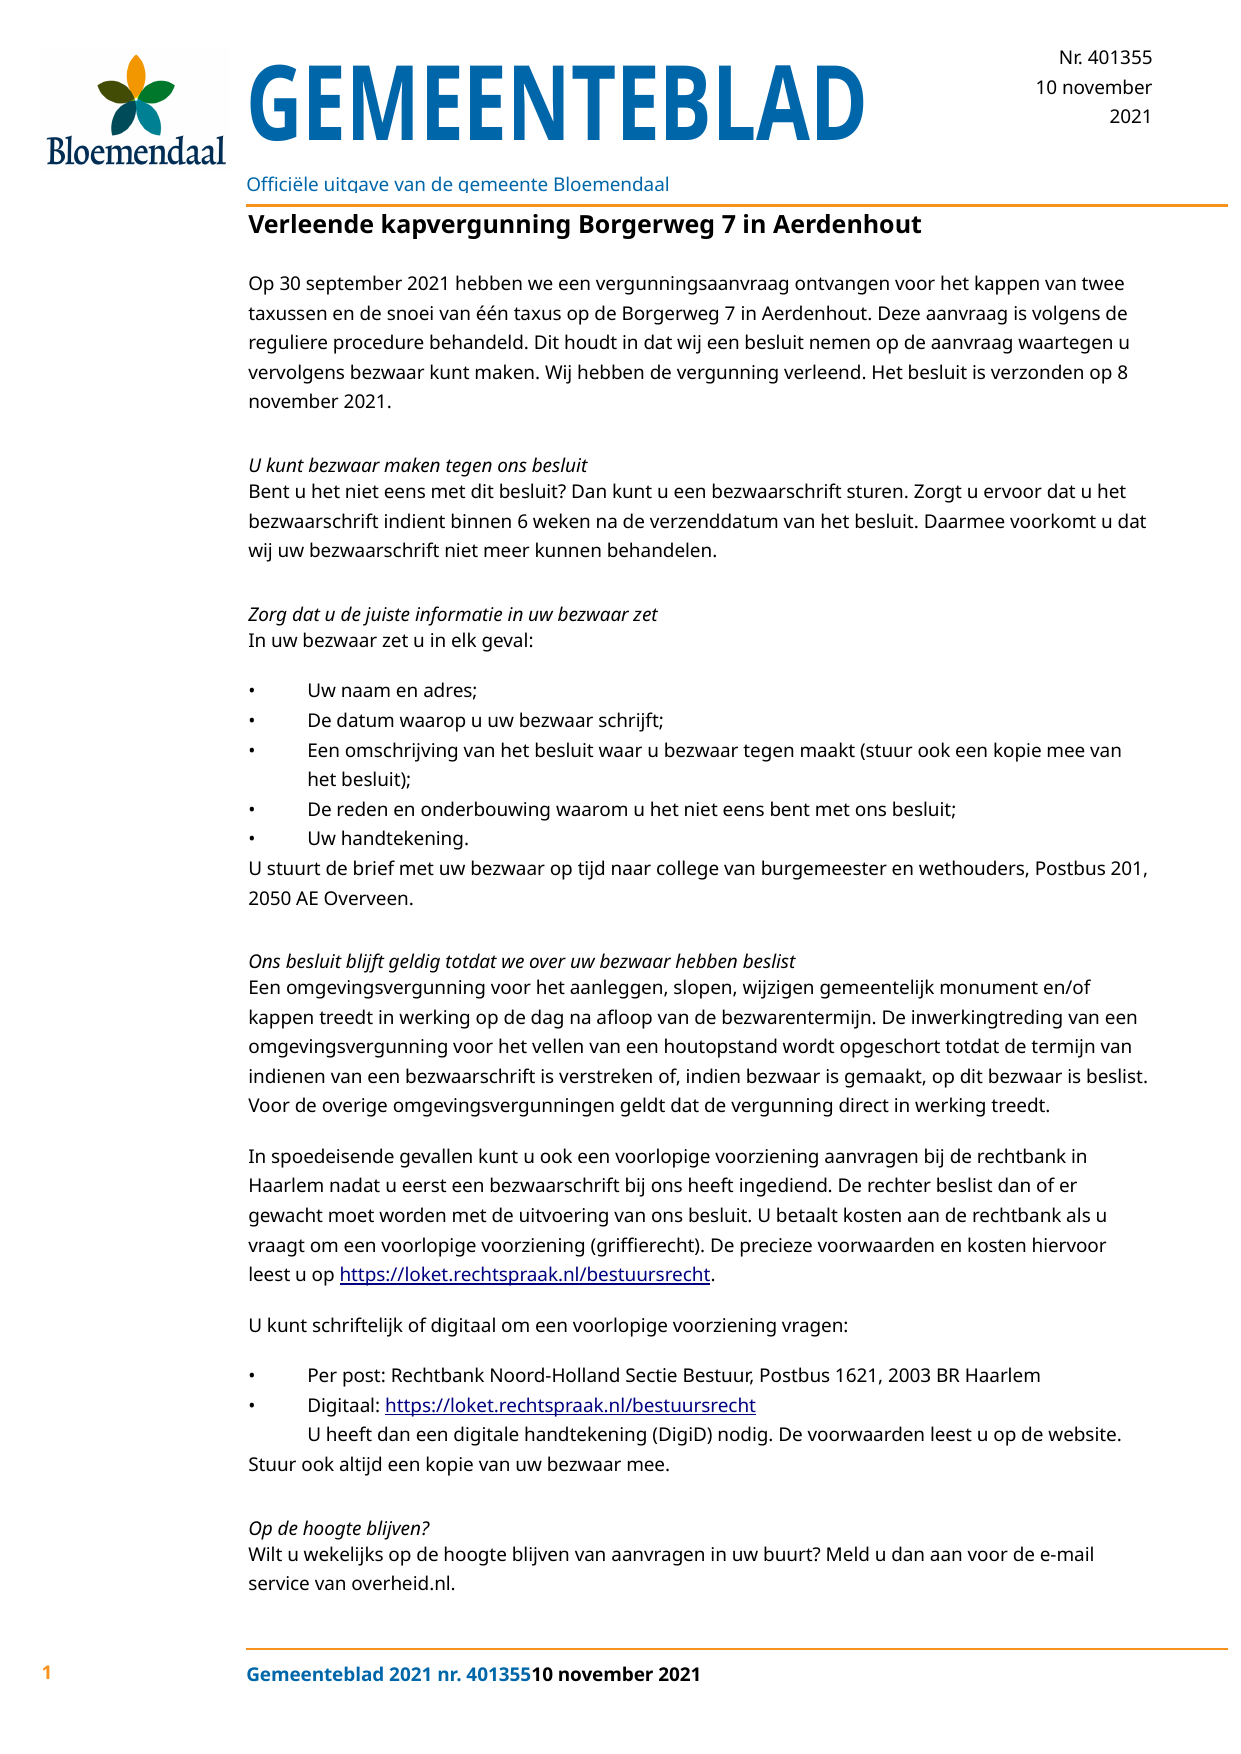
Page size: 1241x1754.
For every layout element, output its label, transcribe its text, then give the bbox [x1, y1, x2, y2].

list Een omschrijving van het besluit waar u bezwaar tegen maakt (stuur ook een kopie mee van het besluit); [248, 737, 1152, 792]
list Per post: Rechtbank Noord-Holland Sectie Bestuur, Postbus 1621, 2003 BR Haarlem [248, 1362, 1152, 1388]
text U kunt bezwaar maken tegen ons besluit [248, 453, 1152, 478]
text In spoedeisende gevallen kunt u ook een voorlopige voorziening aanvragen bij de rechtbank in Haarlem nadat u eerst een bezwaarschrift bij ons heeft ingediend. De rechter beslist dan of er gewacht moet worden met de uitvoering van ons besluit. U betaalt kosten aan de rechtbank als u vraagt om een voorlopige voorziening (griffierecht). De precieze voorwaarden en kosten hiervoor leest u op https://loket.rechtspraak.nl/bestuursrecht. [248, 1143, 1152, 1287]
text In uw bezwaar zet u in elk geval: [248, 627, 1152, 653]
list De reden en onderbouwing waarom u het niet eens bent met ons besluit; [248, 796, 1152, 822]
list Digitaal: https://loket.rechtspraak.nl/bestuursrecht [248, 1392, 1152, 1418]
text Ons besluit blijft geldig totdat we over uw bezwaar hebben beslist [248, 949, 1152, 974]
text Bent u het niet eens met dit besluit? Dan kunt u een bezwaarschrift sturen. Zorgt u ervoor dat u het bezwaarschrift indient binnen 6 weken na de verzenddatum van het besluit. Daarmee voorkomt u dat wij uw bezwaarschrift niet meer kunnen behandelen. [248, 478, 1152, 563]
text U kunt schriftelijk of digitaal om een voorlopige voorziening vragen: [248, 1312, 1152, 1338]
text Verleende kapvergunning Borgerweg 7 in Aerdenhout [248, 207, 1152, 241]
list De datum waarop u uw bezwaar schrijft; [248, 707, 1152, 733]
text U stuurt de brief met uw bezwaar op tijd naar college van burgemeester en wethouders, Postbus 201, 2050 AE Overveen. [248, 855, 1152, 910]
list Uw naam en adres; [248, 678, 1152, 703]
list U heeft dan een digitale handtekening (DigiD) nodig. De voorwaarden leest u op de website. [248, 1421, 1152, 1447]
picture [41, 47, 231, 172]
text Een omgevingsvergunning voor het aanleggen, slopen, wijzigen gemeentelijk monument en/of kappen treedt in werking op de dag na afloop van de bezwarentermijn. De inwerkingtreding van een omgevingsvergunning voor het vellen van een houtopstand wordt opgeschort totdat de termijn van indienen van een bezwaarschrift is verstreken of, indien bezwaar is gemaakt, op dit bezwaar is beslist. Voor de overige omgevingsvergunningen geldt dat de vergunning direct in werking treedt. [248, 974, 1152, 1118]
text Wilt u wekelijks op de hoogte blijven van aanvragen in uw buurt? Meld u dan aan voor de e-mail service van overheid.nl. [248, 1541, 1152, 1596]
text Op 30 september 2021 hebben we een vergunningsaanvraag ontvangen voor het kappen van twee taxussen en de snoei van één taxus op de Borgerweg 7 in Aerdenhout. Deze aanvraag is volgens de reguliere procedure behandeld. Dit houdt in dat wij een besluit nemen op de aanvraag waartegen u vervolgens bezwaar kunt maken. Wij hebben de vergunning verleend. Het besluit is verzonden op 8 november 2021. [248, 270, 1152, 414]
text Op de hoogte blijven? [248, 1515, 1152, 1541]
text Stuur ook altijd een kopie van uw bezwaar mee. [248, 1451, 1152, 1477]
text Zorg dat u de juiste informatie in uw bezwaar zet [248, 601, 1152, 627]
list Uw handtekening. [248, 826, 1152, 851]
